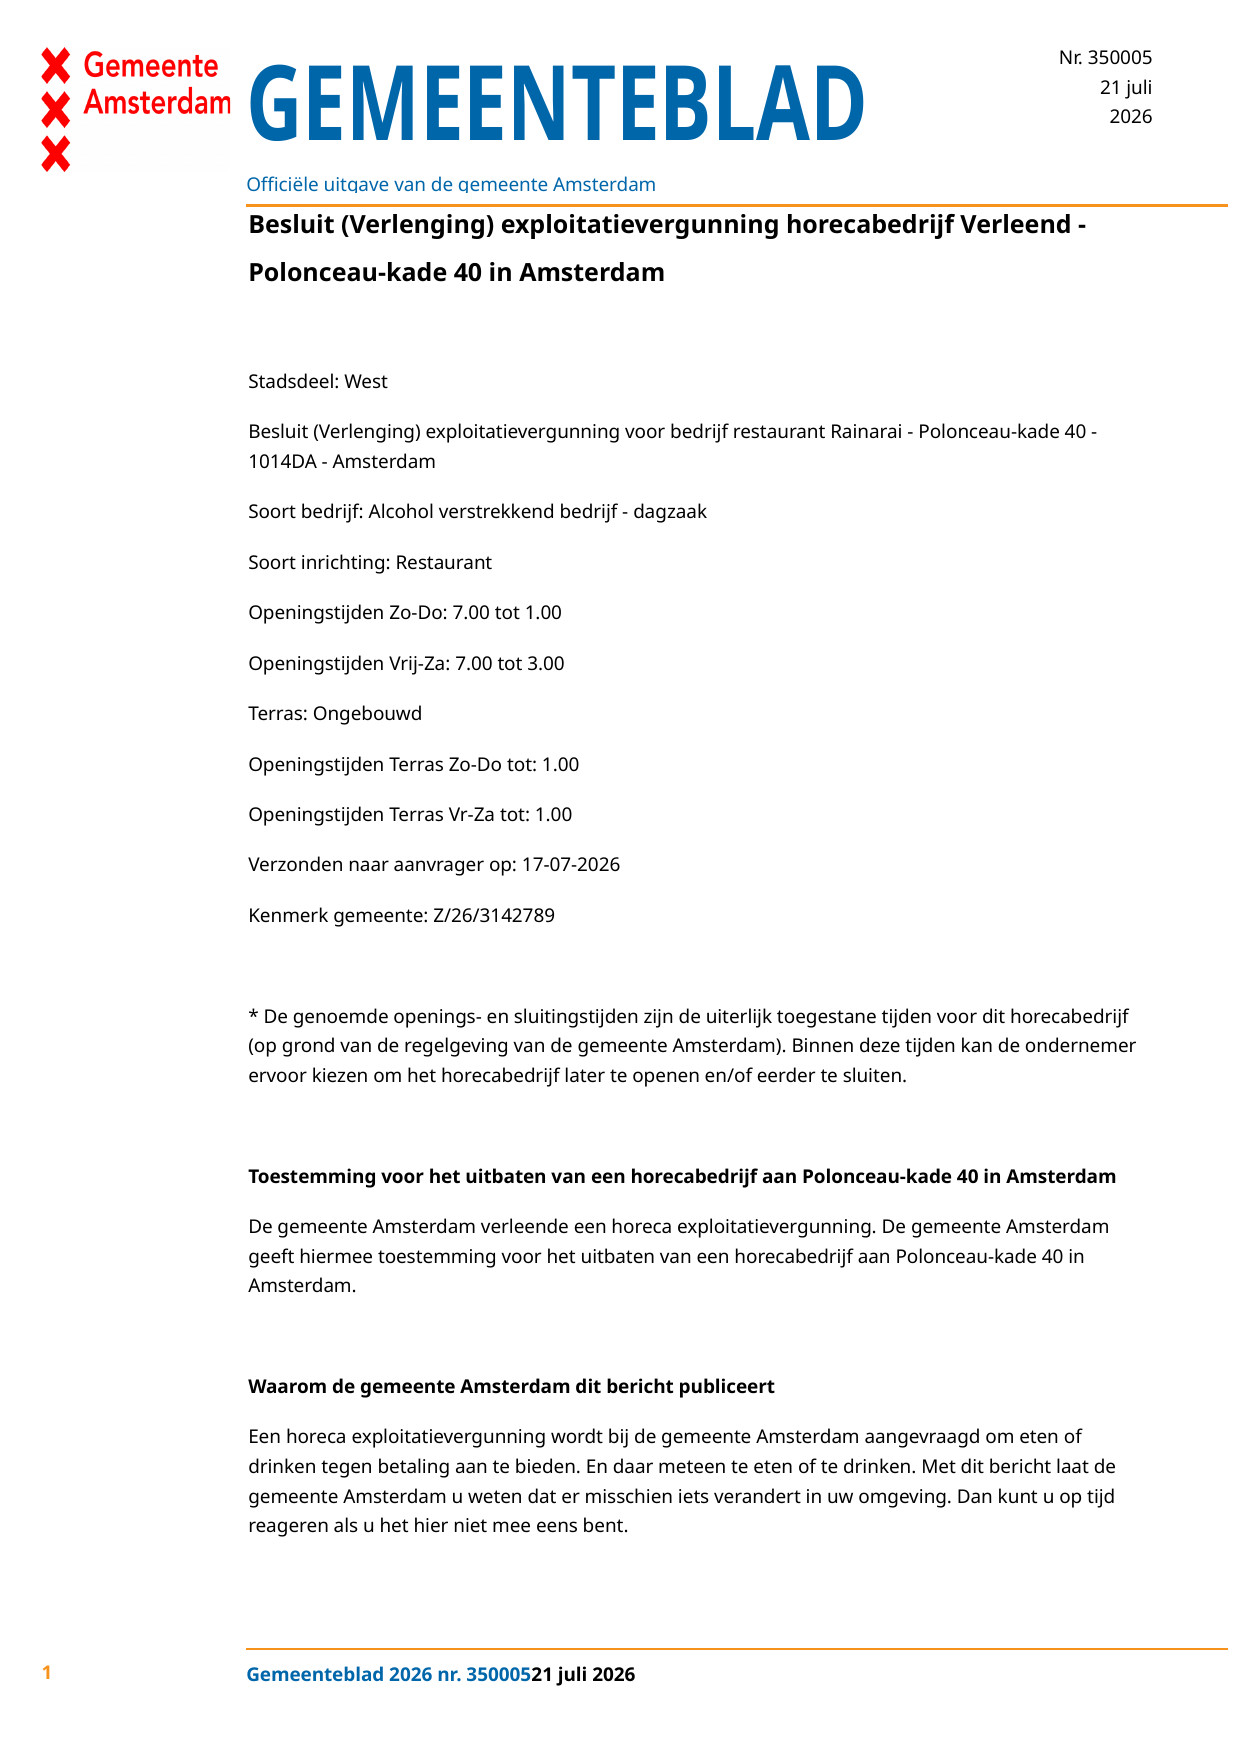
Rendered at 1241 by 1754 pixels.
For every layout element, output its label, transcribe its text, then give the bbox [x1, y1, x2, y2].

text Een horeca exploitatievergunning wordt bij de gemeente Amsterdam aangevraagd om eten of drinken tegen betaling aan te bieden. En daar meteen te eten of te drinken. Met dit bericht laat de gemeente Amsterdam u weten dat er misschien iets verandert in uw omgeving. Dan kunt u op tijd reageren als u het hier niet mee eens bent. [248, 1424, 1152, 1538]
text De gemeente Amsterdam verleende een horeca exploitatievergunning. De gemeente Amsterdam geeft hiermee toestemming voor het uitbaten van een horecabedrijf aan Polonceau-kade 40 in Amsterdam. [248, 1213, 1152, 1298]
picture [41, 47, 231, 172]
text Besluit (Verlenging) exploitatievergunning horecabedrijf Verleend - Polonceau-kade 40 in Amsterdam [248, 207, 1152, 288]
text Verzonden naar aanvrager op: 17-07-2026 [248, 852, 1152, 877]
text Terras: Ongebouwd [248, 700, 1152, 726]
text Stadsdeel: West [248, 368, 1152, 394]
text Soort inrichting: Restaurant [248, 549, 1152, 575]
text Openingstijden Terras Zo-Do tot: 1.00 [248, 751, 1152, 777]
text Toestemming voor het uitbaten van een horecabedrijf aan Polonceau-kade 40 in Amsterdam [248, 1163, 1152, 1189]
text Waarom de gemeente Amsterdam dit bericht publiceert [248, 1373, 1152, 1399]
text Besluit (Verlenging) exploitatievergunning voor bedrijf restaurant Rainarai - Polonceau-kade 40 - 1014DA - Amsterdam [248, 419, 1152, 474]
text Kenmerk gemeente: Z/26/3142789 [248, 902, 1152, 928]
text Openingstijden Zo-Do: 7.00 tot 1.00 [248, 599, 1152, 625]
text Soort bedrijf: Alcohol verstrekkend bedrijf - dagzaak [248, 499, 1152, 524]
text Openingstijden Vrij-Za: 7.00 tot 3.00 [248, 650, 1152, 676]
text Openingstijden Terras Vr-Za tot: 1.00 [248, 801, 1152, 827]
text * De genoemde openings- en sluitingstijden zijn de uiterlijk toegestane tijden voor dit horecabedrijf (op grond van de regelgeving van de gemeente Amsterdam). Binnen deze tijden kan de ondernemer ervoor kiezen om het horecabedrijf later te openen en/of eerder te sluiten. [248, 1003, 1152, 1088]
